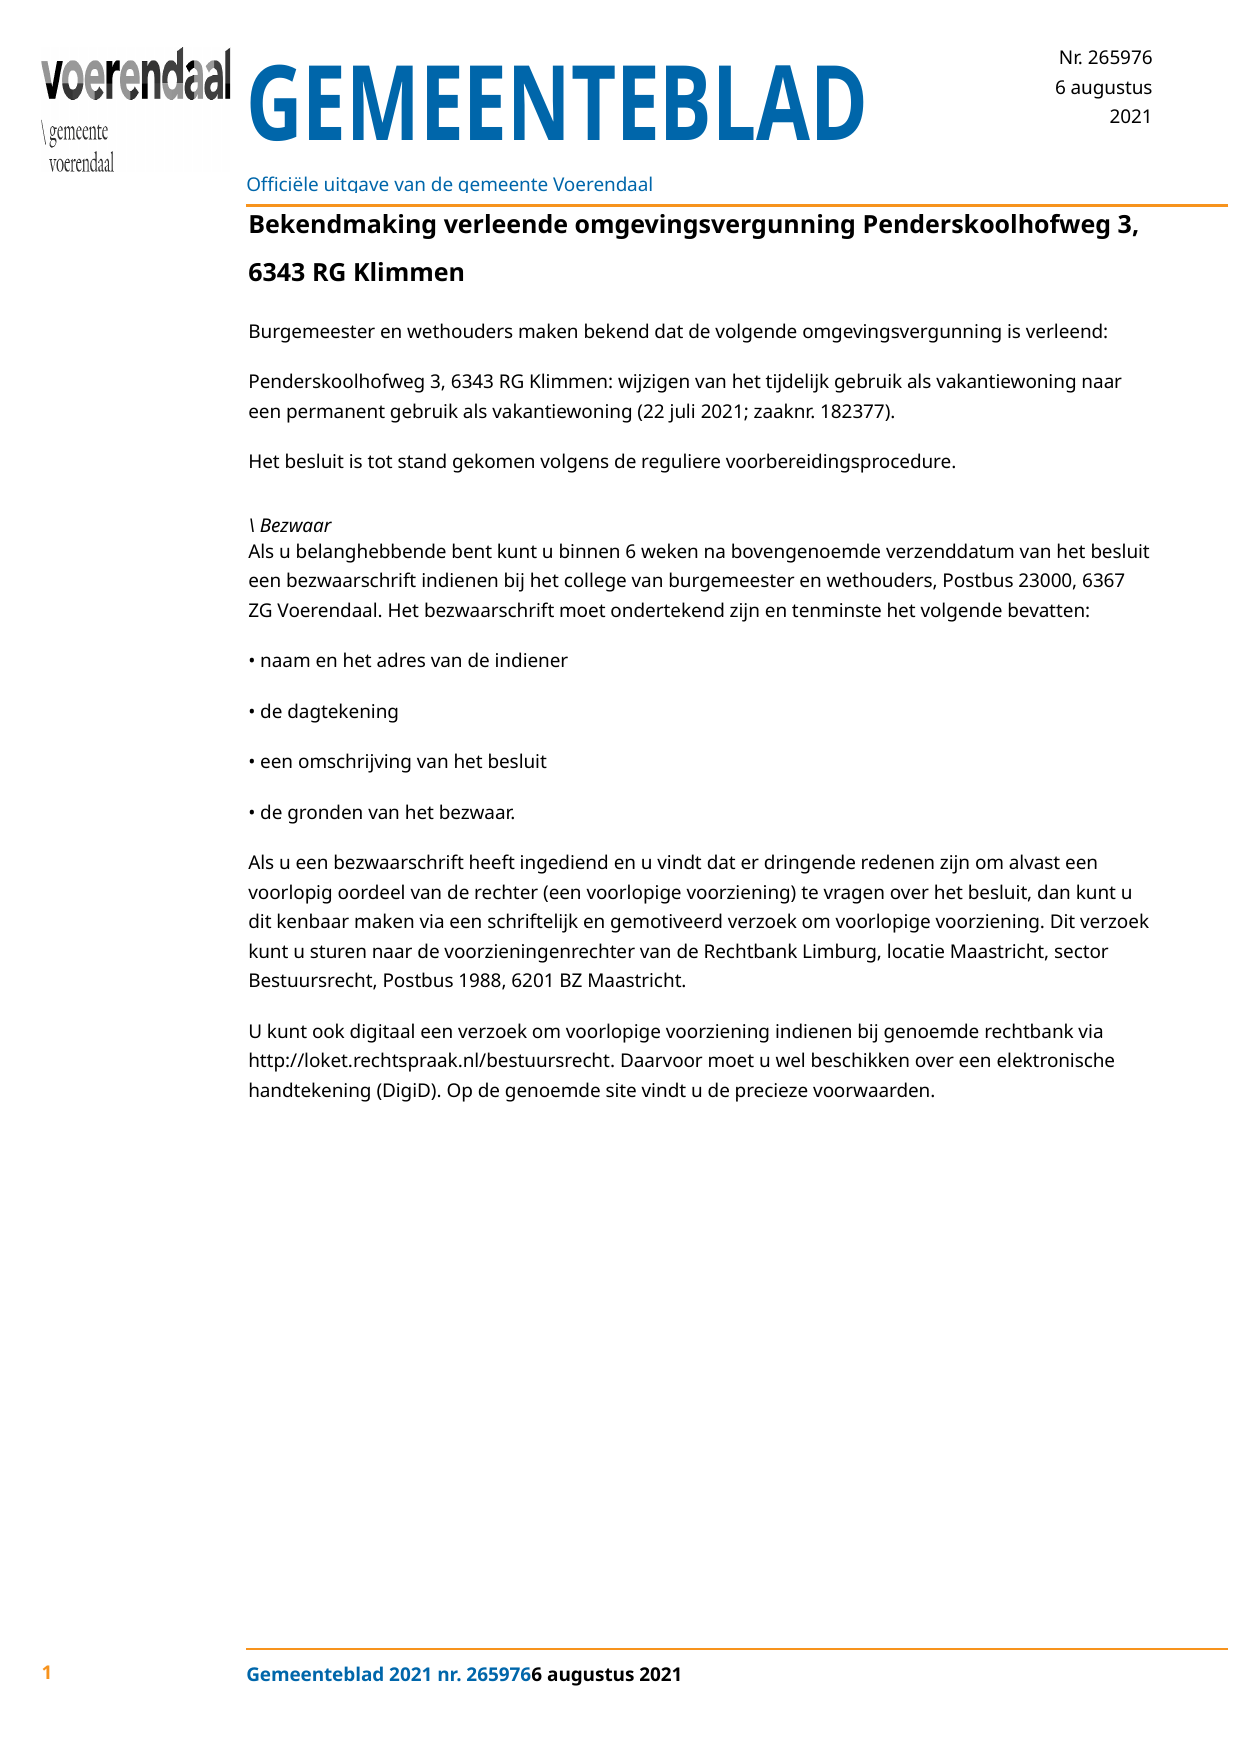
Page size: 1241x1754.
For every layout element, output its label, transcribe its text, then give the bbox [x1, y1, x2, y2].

text U kunt ook digitaal een verzoek om voorlopige voorziening indienen bij genoemde rechtbank via http://loket.rechtspraak.nl/bestuursrecht. Daarvoor moet u wel beschikken over een elektronische handtekening (DigiD). Op de genoemde site vindt u de precieze voorwaarden. [248, 1018, 1152, 1103]
text • een omschrijving van het besluit [248, 748, 1152, 774]
text • de gronden van het bezwaar. [248, 799, 1152, 824]
text Bekendmaking verleende omgevingsvergunning Penderskoolhofweg 3, 6343 RG Klimmen [248, 207, 1152, 288]
text • de dagtekening [248, 698, 1152, 724]
picture [41, 47, 231, 172]
text • naam en het adres van de indiener [248, 648, 1152, 673]
text \ Bezwaar [248, 512, 1152, 538]
text Als u belanghebbende bent kunt u binnen 6 weken na bovengenoemde verzenddatum van het besluit een bezwaarschrift indienen bij het college van burgemeester en wethouders, Postbus 23000, 6367 ZG Voerendaal. Het bezwaarschrift moet ondertekend zijn en tenminste het volgende bevatten: [248, 538, 1152, 623]
text Als u een bezwaarschrift heeft ingediend en u vindt dat er dringende redenen zijn om alvast een voorlopig oordeel van de rechter (een voorlopige voorziening) te vragen over het besluit, dan kunt u dit kenbaar maken via een schriftelijk en gemotiveerd verzoek om voorlopige voorziening. Dit verzoek kunt u sturen naar de voorzieningenrechter van de Rechtbank Limburg, locatie Maastricht, sector Bestuursrecht, Postbus 1988, 6201 BZ Maastricht. [248, 849, 1152, 993]
text Penderskoolhofweg 3, 6343 RG Klimmen: wijzigen van het tijdelijk gebruik als vakantiewoning naar een permanent gebruik als vakantiewoning (22 juli 2021; zaaknr. 182377). [248, 368, 1152, 424]
text Burgemeester en wethouders maken bekend dat de volgende omgevingsvergunning is verleend: [248, 318, 1152, 344]
text Het besluit is tot stand gekomen volgens de reguliere voorbereidingsprocedure. [248, 448, 1152, 474]
